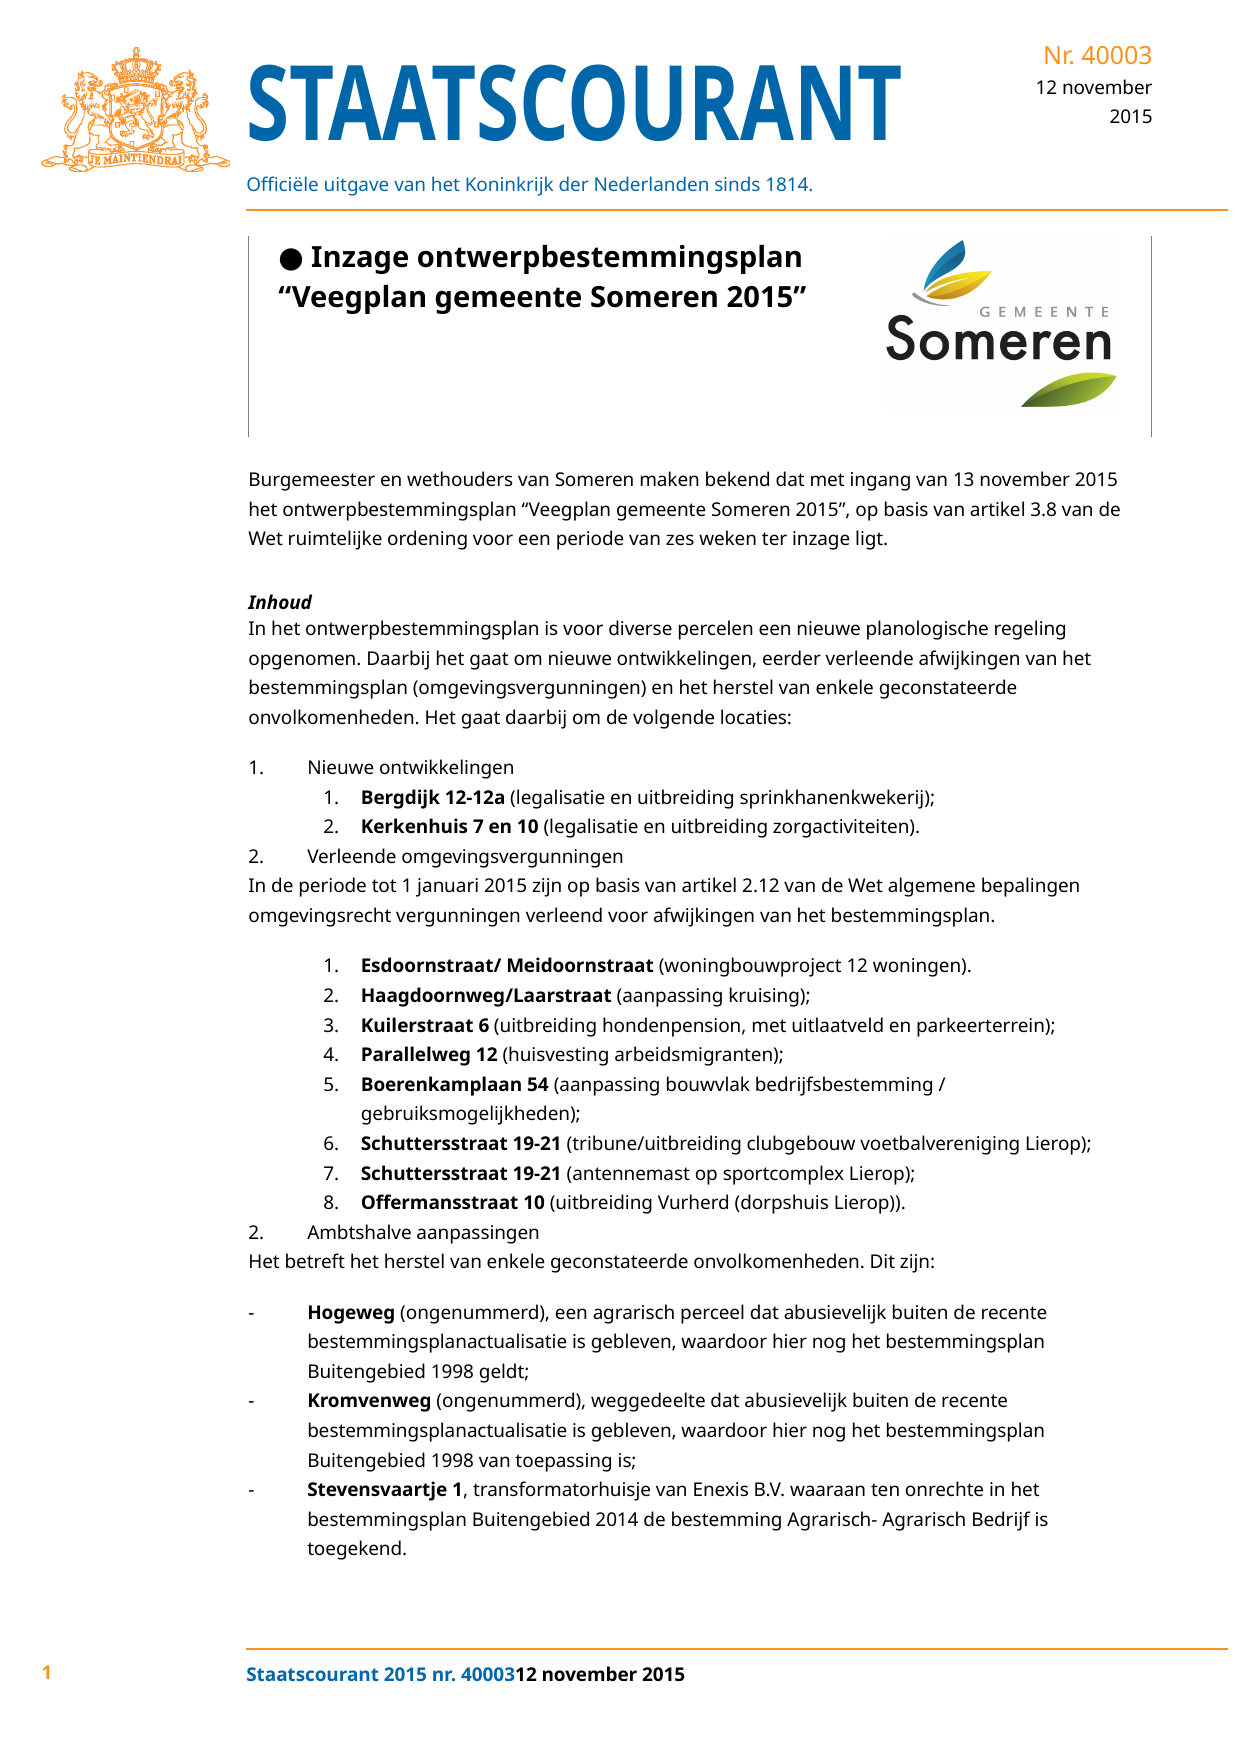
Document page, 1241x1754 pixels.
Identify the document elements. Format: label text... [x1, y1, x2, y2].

list Boerenkamplaan 54 (aanpassing bouwvlak bedrijfsbestemming / gebruiksmogelijkheden); [323, 1071, 1152, 1126]
table_header ● Inzage ontwerpbestemmingsplan “Veegplan gemeente Someren 2015” [249, 236, 850, 437]
list Ambtshalve aanpassingen [248, 1219, 1152, 1244]
list Kromvenweg (ongenummerd), weggedeelte dat abusievelijk buiten de recente bestemmingsplanactualisatie is gebleven, waardoor hier nog het bestemmingsplan Buitengebied 1998 van toepassing is; [248, 1388, 1152, 1472]
list Kuilerstraat 6 (uitbreiding hondenpension, met uitlaatveld en parkeerterrein); [323, 1012, 1152, 1037]
list Offermansstraat 10 (uitbreiding Vurherd (dorpshuis Lierop)). [323, 1189, 1152, 1215]
text In de periode tot 1 januari 2015 zijn op basis van artikel 2.12 van de Wet algemene bepalingen omgevingsrecht vergunningen verleend voor afwijkingen van het bestemmingsplan. [248, 873, 1152, 928]
text Inhoud [248, 589, 1152, 615]
list Kerkenhuis 7 en 10 (legalisatie en uitbreiding zorgactiviteiten). [323, 813, 1152, 839]
list Schuttersstraat 19-21 (tribune/uitbreiding clubgebouw voetbalvereniging Lierop); [323, 1130, 1152, 1156]
list Schuttersstraat 19-21 (antennemast op sportcomplex Lierop); [323, 1160, 1152, 1185]
list Bergdijk 12-12a (legalisatie en uitbreiding sprinkhanenkwekerij); [323, 784, 1152, 809]
list Hogeweg (ongenummerd), een agrarisch perceel dat abusievelijk buiten de recente bestemmingsplanactualisatie is gebleven, waardoor hier nog het bestemmingsplan Buitengebied 1998 geldt; [248, 1299, 1152, 1384]
list Haagdoornweg/Laarstraat (aanpassing kruising); [323, 982, 1152, 1008]
list Stevensvaartje 1, transformatorhuisje van Enexis B.V. waaraan ten onrechte in het bestemmingsplan Buitengebied 2014 de bestemming Agrarisch- Agrarisch Bedrijf is toegekend. [248, 1476, 1152, 1561]
text Burgemeester en wethouders van Someren maken bekend dat met ingang van 13 november 2015 het ontwerpbestemmingsplan “Veegplan gemeente Someren 2015”, op basis van artikel 3.8 van de Wet ruimtelijke ordening voor een periode van zes weken ter inzage ligt. [248, 466, 1152, 551]
picture [41, 47, 231, 172]
list Verleende omgevingsvergunningen [248, 843, 1152, 869]
text Het betreft het herstel van enkele geconstateerde onvolkomenheden. Dit zijn: [248, 1248, 1152, 1274]
table_header [850, 236, 1151, 437]
picture [882, 236, 1119, 411]
list Nieuwe ontwikkelingen [248, 754, 1152, 780]
text In het ontwerpbestemmingsplan is voor diverse percelen een nieuwe planologische regeling opgenomen. Daarbij het gaat om nieuwe ontwikkelingen, eerder verleende afwijkingen van het bestemmingsplan (omgevingsvergunningen) en het herstel van enkele geconstateerde onvolkomenheden. Het gaat daarbij om de volgende locaties: [248, 615, 1152, 729]
list Parallelweg 12 (huisvesting arbeidsmigranten); [323, 1041, 1152, 1067]
list Esdoornstraat/ Meidoornstraat (woningbouwproject 12 woningen). [323, 953, 1152, 978]
